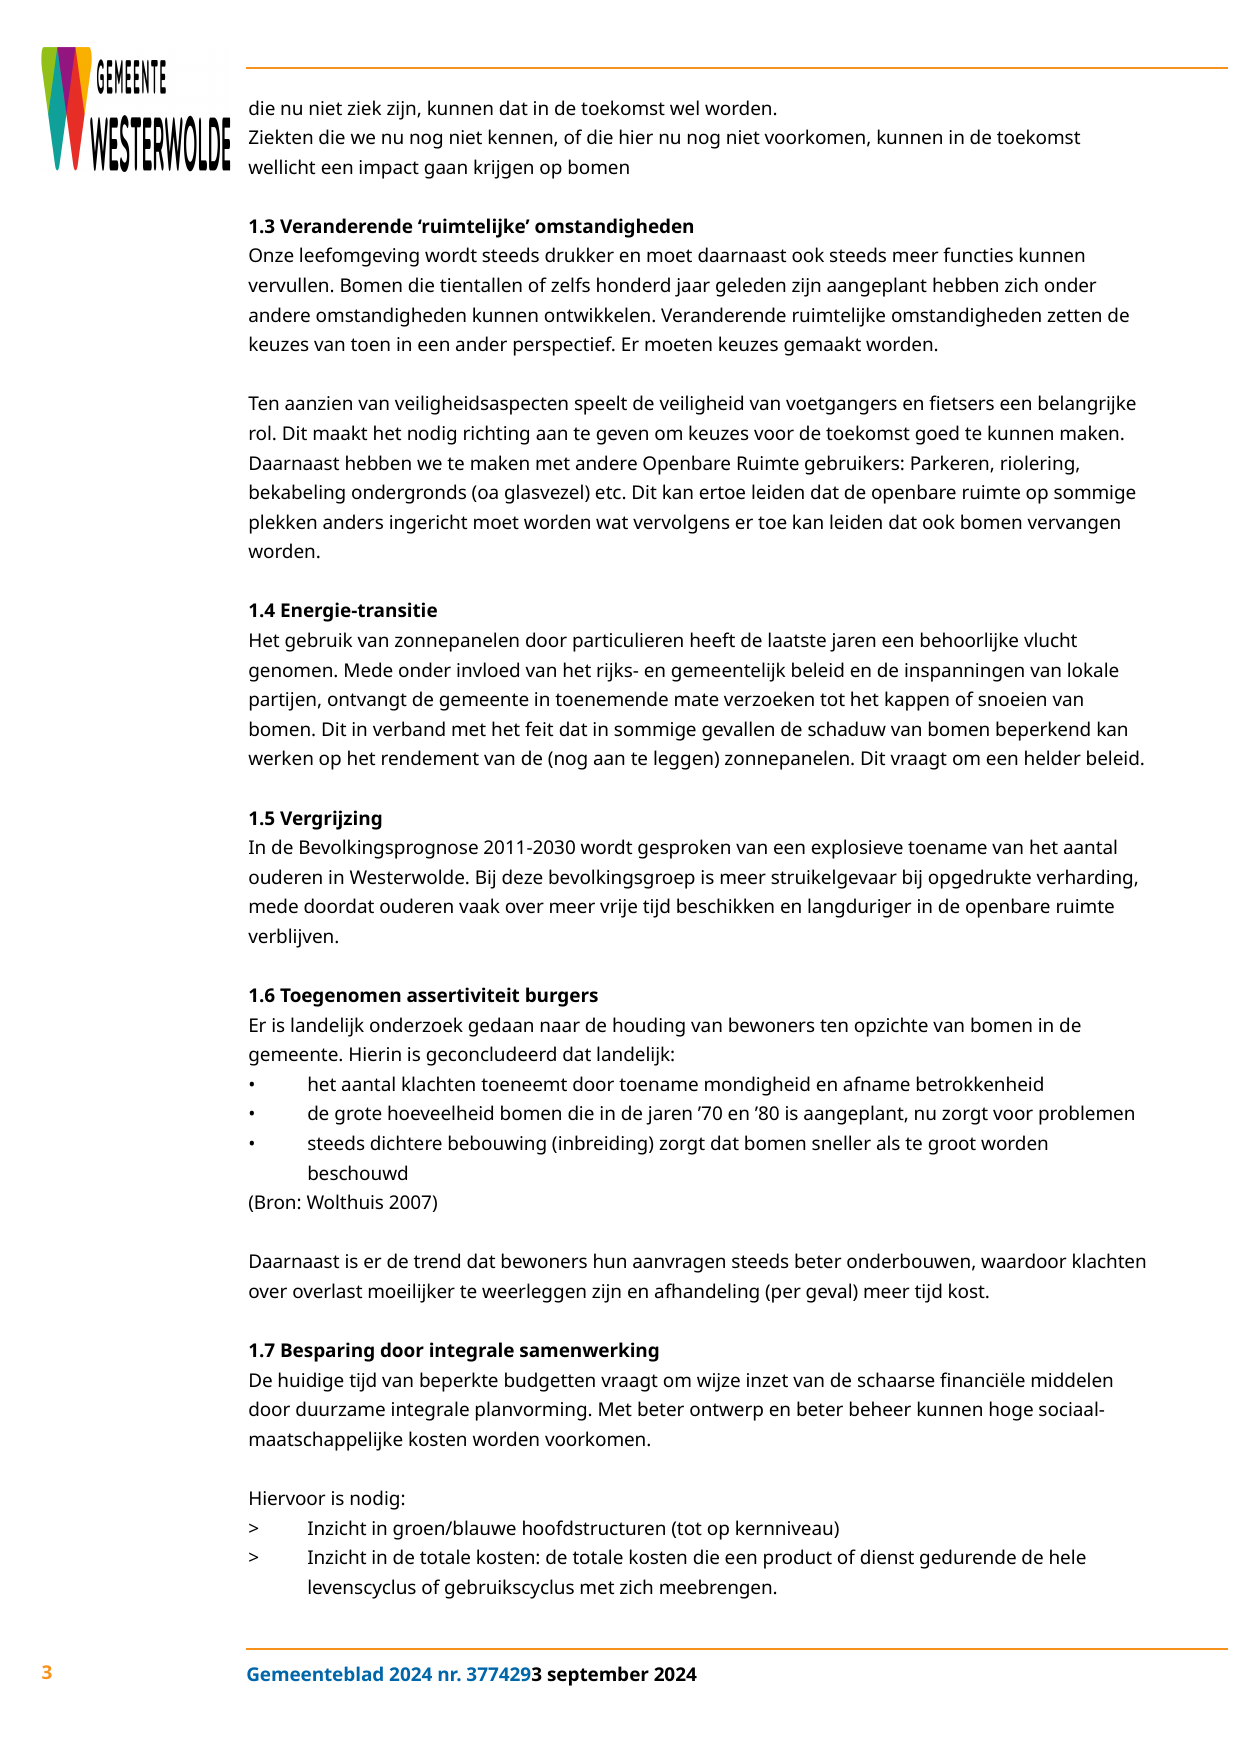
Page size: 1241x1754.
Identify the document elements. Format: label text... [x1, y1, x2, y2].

text Onze leefomgeving wordt steeds drukker en moet daarnaast ook steeds meer functies kunnen vervullen. Bomen die tientallen of zelfs honderd jaar geleden zijn aangeplant hebben zich onder andere omstandigheden kunnen ontwikkelen. Veranderende ruimtelijke omstandigheden zetten de keuzes van toen in een ander perspectief. Er moeten keuzes gemaakt worden. [248, 243, 1152, 357]
list de grote hoeveelheid bomen die in de jaren ’70 en ’80 is aangeplant, nu zorgt voor problemen [248, 1101, 1152, 1126]
text 1.3 Veranderende ‘ruimtelijke’ omstandigheden [248, 213, 1152, 239]
list steeds dichtere bebouwing (inbreiding) zorgt dat bomen sneller als te groot worden beschouwd [248, 1130, 1152, 1186]
text Ten aanzien van veiligheidsaspecten speelt de veiligheid van voetgangers en fietsers een belangrijke rol. Dit maakt het nodig richting aan te geven om keuzes voor de toekomst goed te kunnen maken. [248, 391, 1152, 446]
text Daarnaast hebben we te maken met andere Openbare Ruimte gebruikers: Parkeren, riolering, bekabeling ondergronds (oa glasvezel) etc. Dit kan ertoe leiden dat de openbare ruimte op sommige plekken anders ingericht moet worden wat vervolgens er toe kan leiden dat ook bomen vervangen worden. [248, 450, 1152, 564]
text Hiervoor is nodig: [248, 1485, 1152, 1511]
text Ziekten die we nu nog niet kennen, of die hier nu nog niet voorkomen, kunnen in de toekomst wellicht een impact gaan krijgen op bomen [248, 124, 1152, 180]
text Er is landelijk onderzoek gedaan naar de houding van bewoners ten opzichte van bomen in de gemeente. Hierin is geconcludeerd dat landelijk: [248, 1012, 1152, 1067]
text Het gebruik van zonnepanelen door particulieren heeft de laatste jaren een behoorlijke vlucht genomen. Mede onder invloed van het rijks- en gemeentelijk beleid en de inspanningen van lokale partijen, ontvangt de gemeente in toenemende mate verzoeken tot het kappen of snoeien van bomen. Dit in verband met het feit dat in sommige gevallen de schaduw van bomen beperkend kan werken op het rendement van de (nog aan te leggen) zonnepanelen. Dit vraagt om een helder beleid. [248, 627, 1152, 771]
list Inzicht in de totale kosten: de totale kosten die een product of dienst gedurende de hele levenscyclus of gebruikscyclus met zich meebrengen. [248, 1544, 1152, 1600]
list Inzicht in groen/blauwe hoofdstructuren (tot op kernniveau) [248, 1515, 1152, 1541]
text In de Bevolkingsprognose 2011-2030 wordt gesproken van een explosieve toename van het aantal ouderen in Westerwolde. Bij deze bevolkingsgroep is meer struikelgevaar bij opgedrukte verharding, mede doordat ouderen vaak over meer vrije tijd beschikken en langduriger in de openbare ruimte verblijven. [248, 834, 1152, 949]
list het aantal klachten toeneemt door toename mondigheid en afname betrokkenheid [248, 1071, 1152, 1097]
text 1.4 Energie-transitie [248, 598, 1152, 623]
text die nu niet ziek zijn, kunnen dat in de toekomst wel worden. [248, 95, 1152, 121]
text 1.6 Toegenomen assertiviteit burgers [248, 982, 1152, 1008]
text 1.7 Besparing door integrale samenwerking [248, 1337, 1152, 1363]
text De huidige tijd van beperkte budgetten vraagt om wijze inzet van de schaarse financiële middelen door duurzame integrale planvorming. Met beter ontwerp en beter beheer kunnen hoge sociaal-maatschappelijke kosten worden voorkomen. [248, 1367, 1152, 1452]
text (Bron: Wolthuis 2007) [248, 1189, 1152, 1215]
picture [41, 47, 231, 172]
text 1.5 Vergrijzing [248, 805, 1152, 831]
text Daarnaast is er de trend dat bewoners hun aanvragen steeds beter onderbouwen, waardoor klachten over overlast moeilijker te weerleggen zijn en afhandeling (per geval) meer tijd kost. [248, 1248, 1152, 1304]
